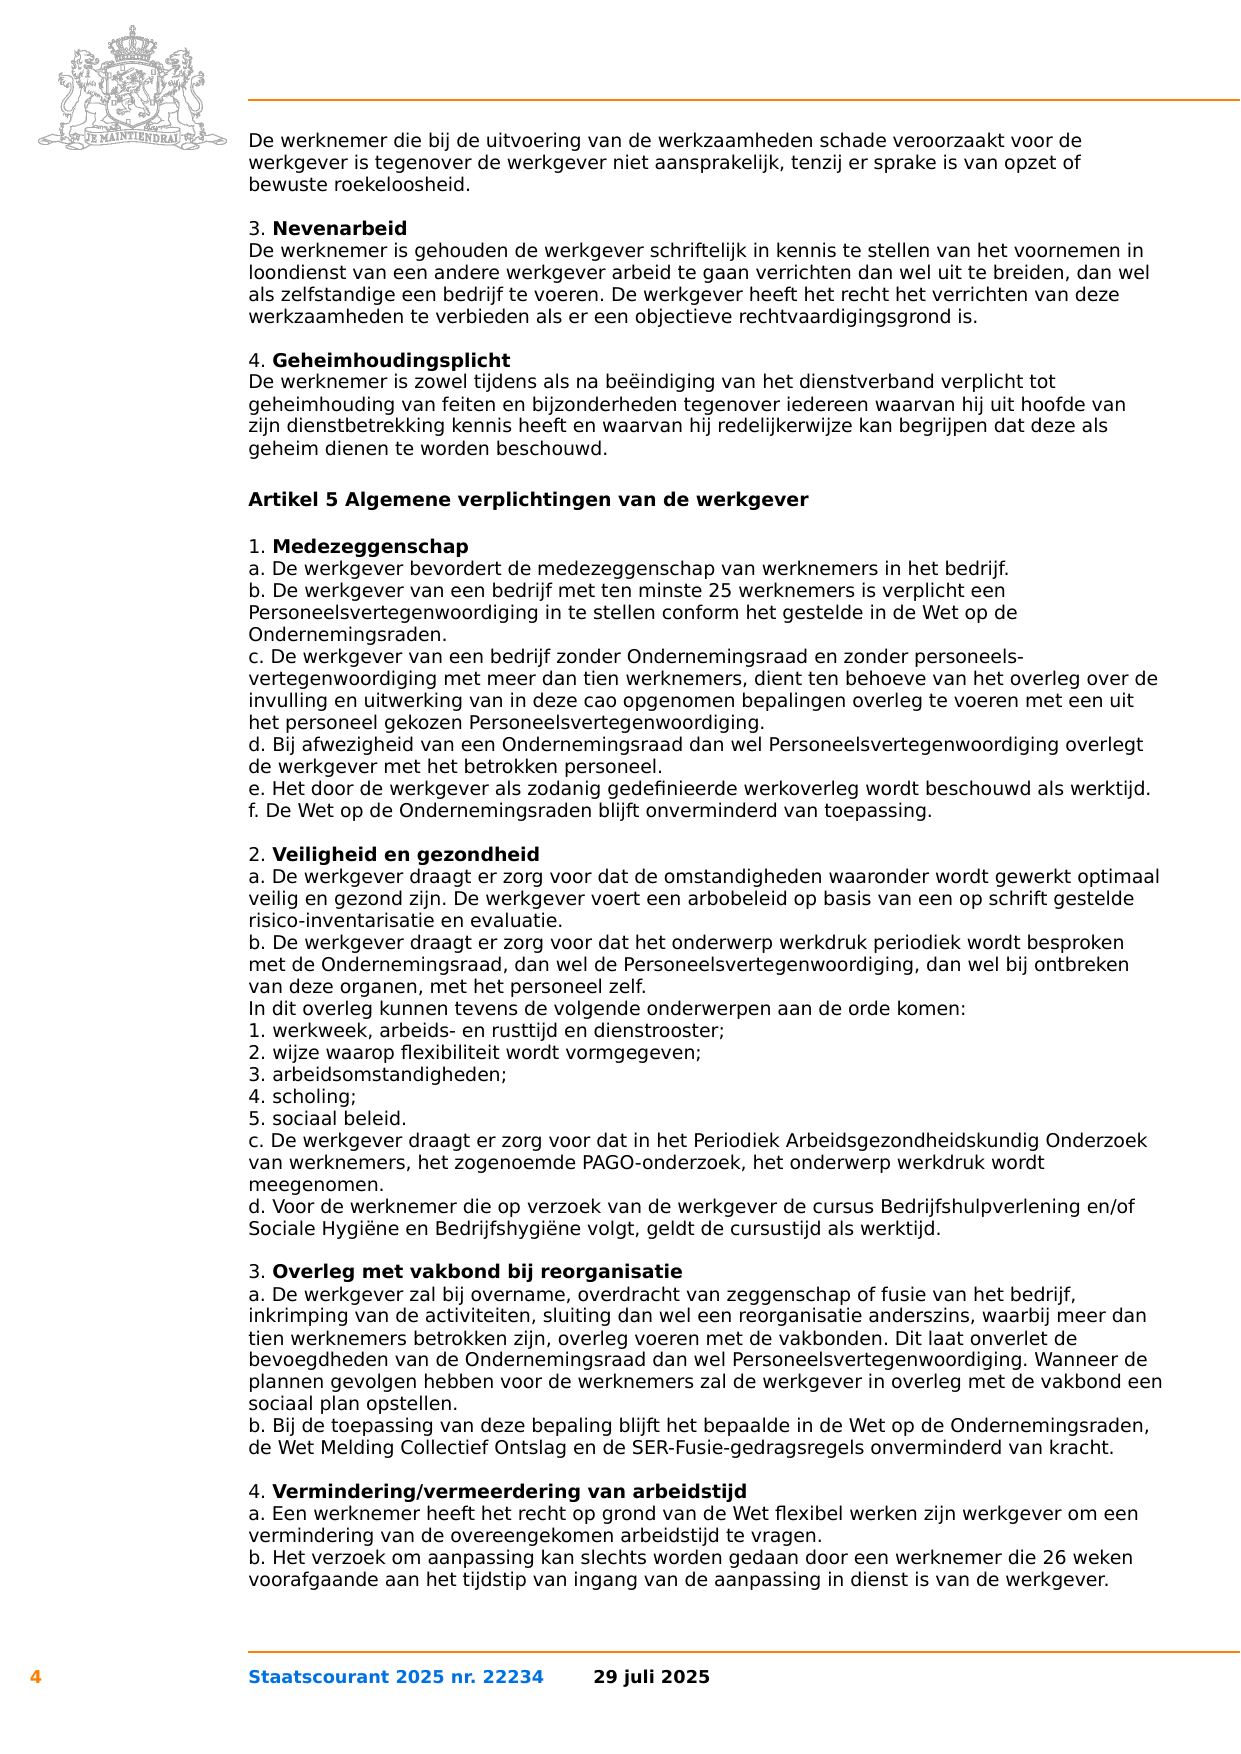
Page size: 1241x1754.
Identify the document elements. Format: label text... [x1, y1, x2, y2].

text d. Bij afwezigheid van een Ondernemingsraad dan wel Personeelsvertegenwoordiging overlegt de werkgever met het betrokken personeel. [248, 734, 1163, 778]
text In dit overleg kunnen tevens de volgende onderwerpen aan de orde komen: [248, 998, 1163, 1020]
text a. Een werknemer heeft het recht op grond van de Wet flexibel werken zijn werkgever om een vermindering van de overeengekomen arbeidstijd te vragen. [248, 1503, 1163, 1547]
text f. De Wet op de Ondernemingsraden blijft onverminderd van toepassing. [248, 800, 1163, 822]
text b. De werkgever draagt er zorg voor dat het onderwerp werkdruk periodiek wordt besproken met de Ondernemingsraad, dan wel de Personeelsvertegenwoordiging, dan wel bij ontbreken van deze organen, met het personeel zelf. [248, 932, 1163, 998]
text d. Voor de werknemer die op verzoek van de werkgever de cursus Bedrijfshulpverlening en/of Sociale Hygiëne en Bedrijfshygiëne volgt, geldt de cursustijd als werktijd. [248, 1196, 1163, 1239]
text c. De werkgever van een bedrijf zonder Ondernemingsraad en zonder personeels-vertegenwoordiging met meer dan tien werknemers, dient ten behoeve van het overleg over de invulling en uitwerking van in deze cao opgenomen bepalingen overleg te voeren met een uit het personeel gekozen Personeelsvertegenwoordiging. [248, 646, 1163, 734]
text b. De werkgever van een bedrijf met ten minste 25 werknemers is verplicht een Personeelsvertegenwoordiging in te stellen conform het gestelde in de Wet op de Ondernemingsraden. [248, 580, 1163, 646]
text 4. scholing; [248, 1086, 1163, 1108]
text 5. sociaal beleid. [248, 1108, 1163, 1130]
subtitle Artikel 5 Algemene verplichtingen van de werkgever [248, 489, 1163, 511]
text 3. Overleg met vakbond bij reorganisatie [248, 1261, 1163, 1283]
text De werknemer die bij de uitvoering van de werkzaamheden schade veroorzaakt voor de werkgever is tegenover de werkgever niet aansprakelijk, tenzij er sprake is van opzet of bewuste roekeloosheid. [248, 130, 1163, 196]
text 1. werkweek, arbeids- en rusttijd en dienstrooster; [248, 1020, 1163, 1042]
text a. De werkgever bevordert de medezeggenschap van werknemers in het bedrijf. [248, 558, 1163, 580]
text 3. Nevenarbeid [248, 218, 1163, 240]
text 1. Medezeggenschap [248, 536, 1163, 558]
text 3. arbeidsomstandigheden; [248, 1064, 1163, 1086]
text 2. Veiligheid en gezondheid [248, 844, 1163, 866]
text 4. Geheimhoudingsplicht [248, 349, 1163, 371]
text b. Het verzoek om aanpassing kan slechts worden gedaan door een werknemer die 26 weken voorafgaande aan het tijdstip van ingang van de aanpassing in dienst is van de werkgever. [248, 1547, 1163, 1591]
text b. Bij de toepassing van deze bepaling blijft het bepaalde in de Wet op de Ondernemingsraden, de Wet Melding Collectief Ontslag en de SER-Fusie-gedragsregels onverminderd van kracht. [248, 1415, 1163, 1459]
text 2. wijze waarop flexibiliteit wordt vormgegeven; [248, 1042, 1163, 1064]
text De werknemer is zowel tijdens als na beëindiging van het dienstverband verplicht tot geheimhouding van feiten en bijzonderheden tegenover iedereen waarvan hij uit hoofde van zijn dienstbetrekking kennis heeft en waarvan hij redelijkerwijze kan begrijpen dat deze als geheim dienen te worden beschouwd. [248, 371, 1163, 459]
text De werknemer is gehouden de werkgever schriftelijk in kennis te stellen van het voornemen in loondienst van een andere werkgever arbeid te gaan verrichten dan wel uit te breiden, dan wel als zelfstandige een bedrijf te voeren. De werkgever heeft het recht het verrichten van deze werkzaamheden te verbieden als er een objectieve rechtvaardigingsgrond is. [248, 240, 1163, 328]
text 4. Vermindering/vermeerdering van arbeidstijd [248, 1481, 1163, 1503]
picture [38, 25, 227, 150]
text a. De werkgever draagt er zorg voor dat de omstandigheden waaronder wordt gewerkt optimaal veilig en gezond zijn. De werkgever voert een arbobeleid op basis van een op schrift gestelde risico-inventarisatie en evaluatie. [248, 866, 1163, 932]
text e. Het door de werkgever als zodanig gedefinieerde werkoverleg wordt beschouwd als werktijd. [248, 778, 1163, 800]
text a. De werkgever zal bij overname, overdracht van zeggenschap of fusie van het bedrijf, inkrimping van de activiteiten, sluiting dan wel een reorganisatie anderszins, waarbij meer dan tien werknemers betrokken zijn, overleg voeren met de vakbonden. Dit laat onverlet de bevoegdheden van de Ondernemingsraad dan wel Personeelsvertegenwoordiging. Wanneer de plannen gevolgen hebben voor de werknemers zal de werkgever in overleg met de vakbond een sociaal plan opstellen. [248, 1283, 1163, 1415]
text c. De werkgever draagt er zorg voor dat in het Periodiek Arbeidsgezondheidskundig Onderzoek van werknemers, het zogenoemde PAGO-onderzoek, het onderwerp werkdruk wordt meegenomen. [248, 1130, 1163, 1196]
